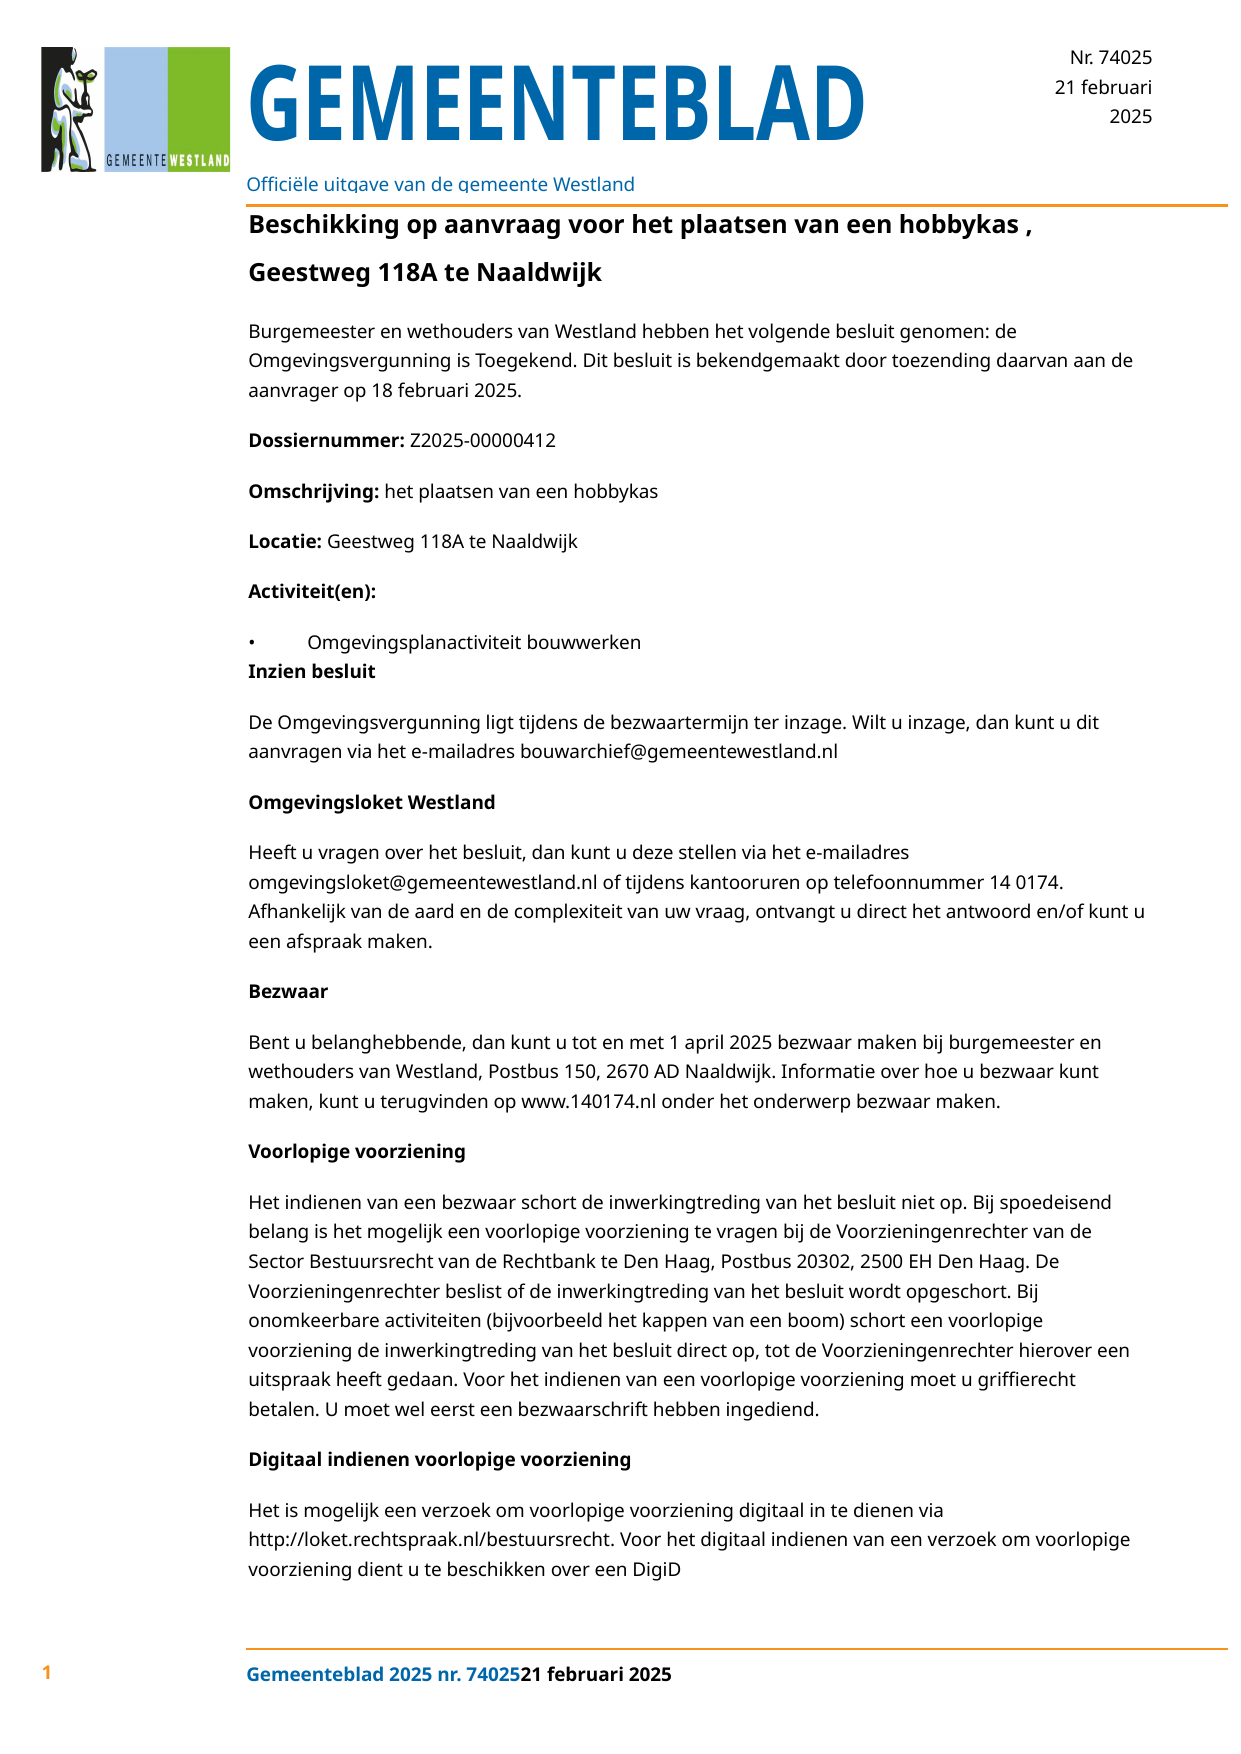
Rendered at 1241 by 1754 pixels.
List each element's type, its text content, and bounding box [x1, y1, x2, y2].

text Activiteit(en): [248, 579, 1152, 604]
text De Omgevingsvergunning ligt tijdens de bezwaartermijn ter inzage. Wilt u inzage, dan kunt u dit aanvragen via het e-mailadres bouwarchief@gemeentewestland.nl [248, 709, 1152, 764]
text Digitaal indienen voorlopige voorziening [248, 1447, 1152, 1472]
text Inzien besluit [248, 659, 1152, 684]
text Omgevingsloket Westland [248, 789, 1152, 815]
list Omgevingsplanactiviteit bouwwerken [248, 629, 1152, 655]
text Burgemeester en wethouders van Westland hebben het volgende besluit genomen: de Omgevingsvergunning is Toegekend. Dit besluit is bekendgemaakt door toezending daarvan aan de aanvrager op 18 februari 2025. [248, 318, 1152, 403]
text Dossiernummer: Z2025-00000412 [248, 427, 1152, 453]
text Het indienen van een bezwaar schort de inwerkingtreding van het besluit niet op. Bij spoedeisend belang is het mogelijk een voorlopige voorziening te vragen bij de Voorzieningenrechter van de Sector Bestuursrecht van de Rechtbank te Den Haag, Postbus 20302, 2500 EH Den Haag. De Voorzieningenrechter beslist of de inwerkingtreding van het besluit wordt opgeschort. Bij onomkeerbare activiteiten (bijvoorbeeld het kappen van een boom) schort een voorlopige voorziening de inwerkingtreding van het besluit direct op, tot de Voorzieningenrechter hierover een uitspraak heeft gedaan. Voor het indienen van een voorlopige voorziening moet u griffierecht betalen. U moet wel eerst een bezwaarschrift hebben ingediend. [248, 1189, 1152, 1422]
text Omschrijving: het plaatsen van een hobbykas [248, 478, 1152, 504]
text Beschikking op aanvraag voor het plaatsen van een hobbykas , Geestweg 118A te Naaldwijk [248, 207, 1152, 288]
text Locatie: Geestweg 118A te Naaldwijk [248, 528, 1152, 554]
text Voorlopige voorziening [248, 1139, 1152, 1164]
text Bent u belanghebbende, dan kunt u tot en met 1 april 2025 bezwaar maken bij burgemeester en wethouders van Westland, Postbus 150, 2670 AD Naaldwijk. Informatie over hoe u bezwaar kunt maken, kunt u terugvinden op www.140174.nl onder het onderwerp bezwaar maken. [248, 1029, 1152, 1114]
text Het is mogelijk een verzoek om voorlopige voorziening digitaal in te dienen via http://loket.rechtspraak.nl/bestuursrecht. Voor het digitaal indienen van een verzoek om voorlopige voorziening dient u te beschikken over een DigiD [248, 1497, 1152, 1582]
text Bezwaar [248, 979, 1152, 1004]
picture [41, 47, 231, 172]
text Heeft u vragen over het besluit, dan kunt u deze stellen via het e-mailadres omgevingsloket@gemeentewestland.nl of tijdens kantooruren op telefoonnummer 14 0174. Afhankelijk van de aard en de complexiteit van uw vraag, ontvangt u direct het antwoord en/of kunt u een afspraak maken. [248, 839, 1152, 954]
